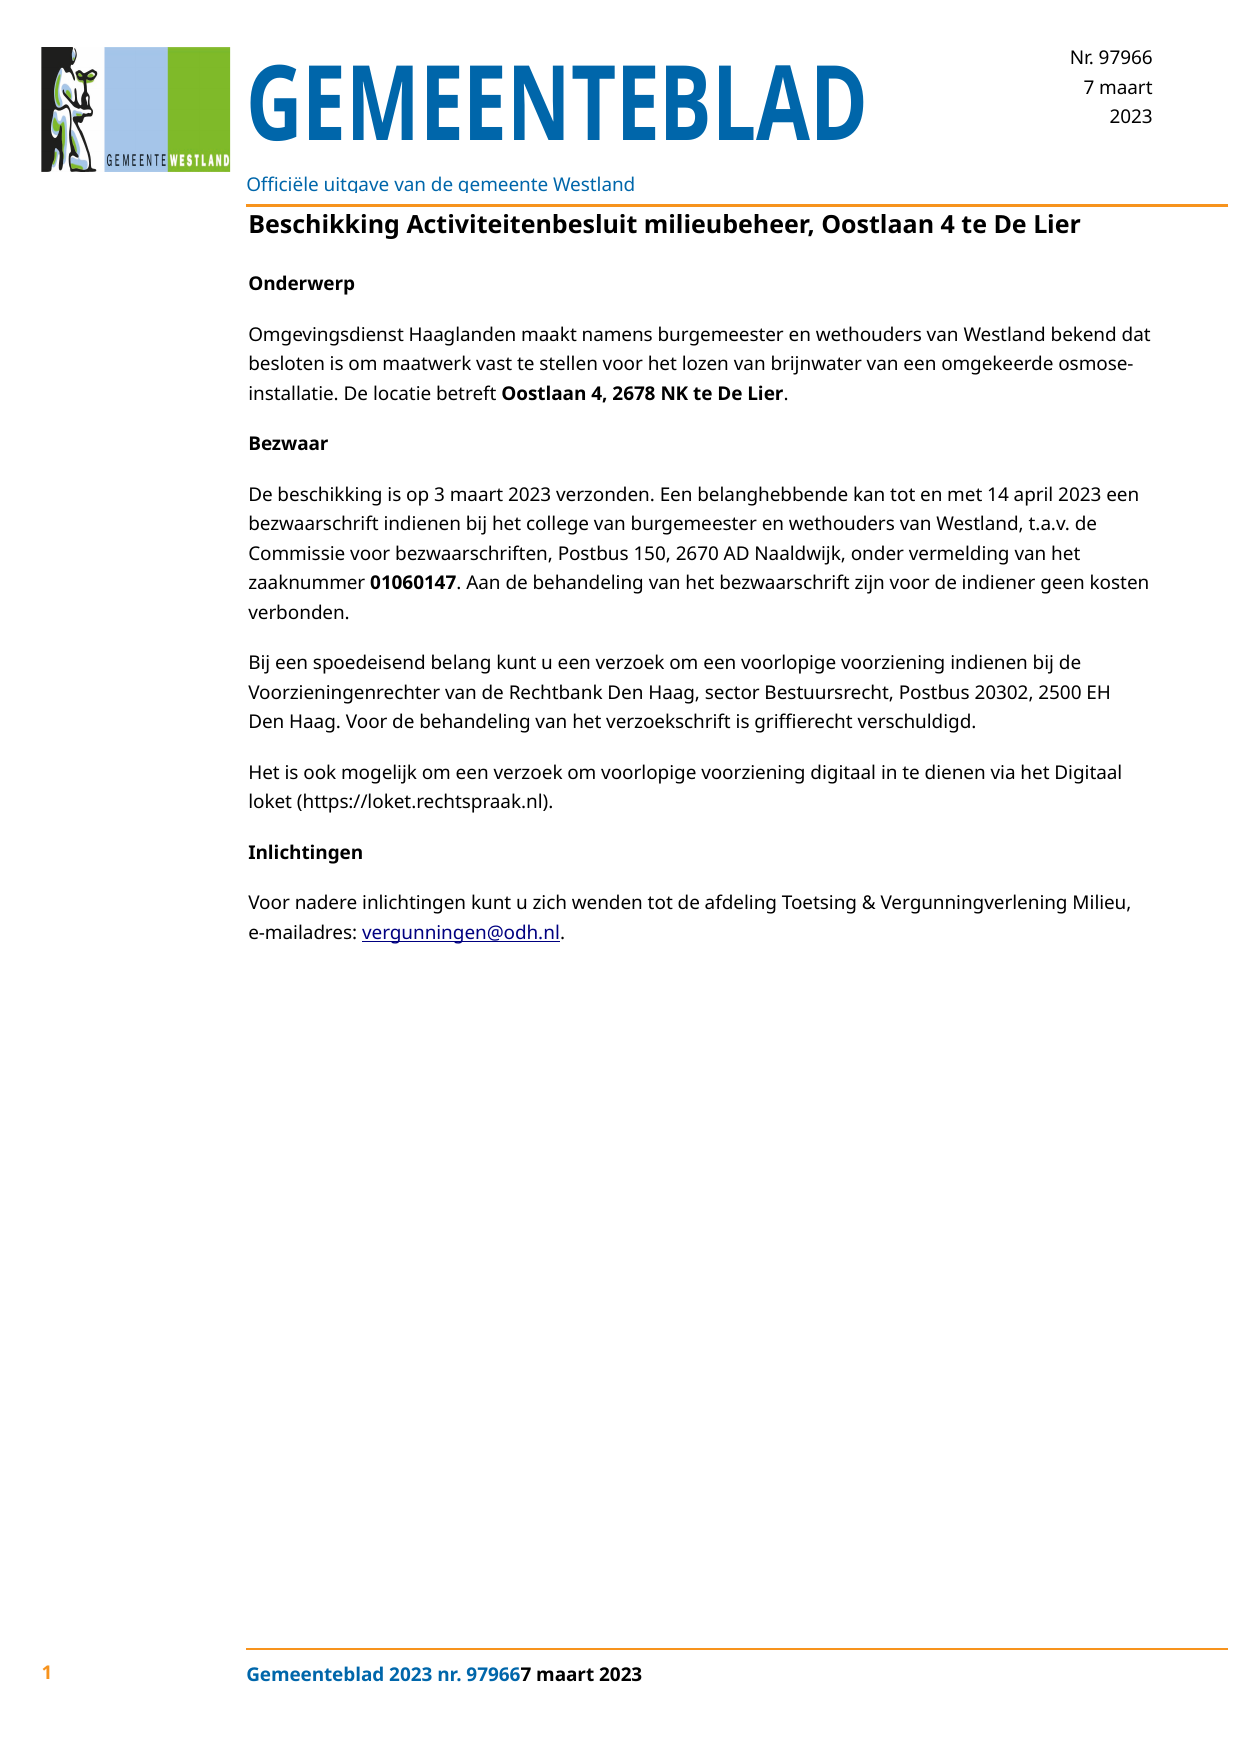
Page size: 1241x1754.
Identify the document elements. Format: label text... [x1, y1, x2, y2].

text De beschikking is op 3 maart 2023 verzonden. Een belanghebbende kan tot en met 14 april 2023 een bezwaarschrift indienen bij het college van burgemeester en wethouders van Westland, t.a.v. de Commissie voor bezwaarschriften, Postbus 150, 2670 AD Naaldwijk, onder vermelding van het zaaknummer 01060147. Aan de behandeling van het bezwaarschrift zijn voor de indiener geen kosten verbonden. [248, 481, 1152, 625]
text Omgevingsdienst Haaglanden maakt namens burgemeester en wethouders van Westland bekend dat besloten is om maatwerk vast te stellen voor het lozen van brijnwater van een omgekeerde osmose-installatie. De locatie betreft Oostlaan 4, 2678 NK te De Lier. [248, 321, 1152, 406]
text Voor nadere inlichtingen kunt u zich wenden tot de afdeling Toetsing & Vergunningverlening Milieu, e-mailadres: vergunningen@odh.nl. [248, 889, 1152, 945]
text Inlichtingen [248, 839, 1152, 865]
picture [41, 47, 231, 172]
text Het is ook mogelijk om een verzoek om voorlopige voorziening digitaal in te dienen via het Digitaal loket (https://loket.rechtspraak.nl). [248, 759, 1152, 814]
text Beschikking Activiteitenbesluit milieubeheer, Oostlaan 4 te De Lier [248, 207, 1152, 241]
text Bezwaar [248, 430, 1152, 456]
text Bij een spoedeisend belang kunt u een verzoek om een voorlopige voorziening indienen bij de Voorzieningenrechter van de Rechtbank Den Haag, sector Bestuursrecht, Postbus 20302, 2500 EH Den Haag. Voor de behandeling van het verzoekschrift is griffierecht verschuldigd. [248, 649, 1152, 734]
text Onderwerp [248, 270, 1152, 296]
